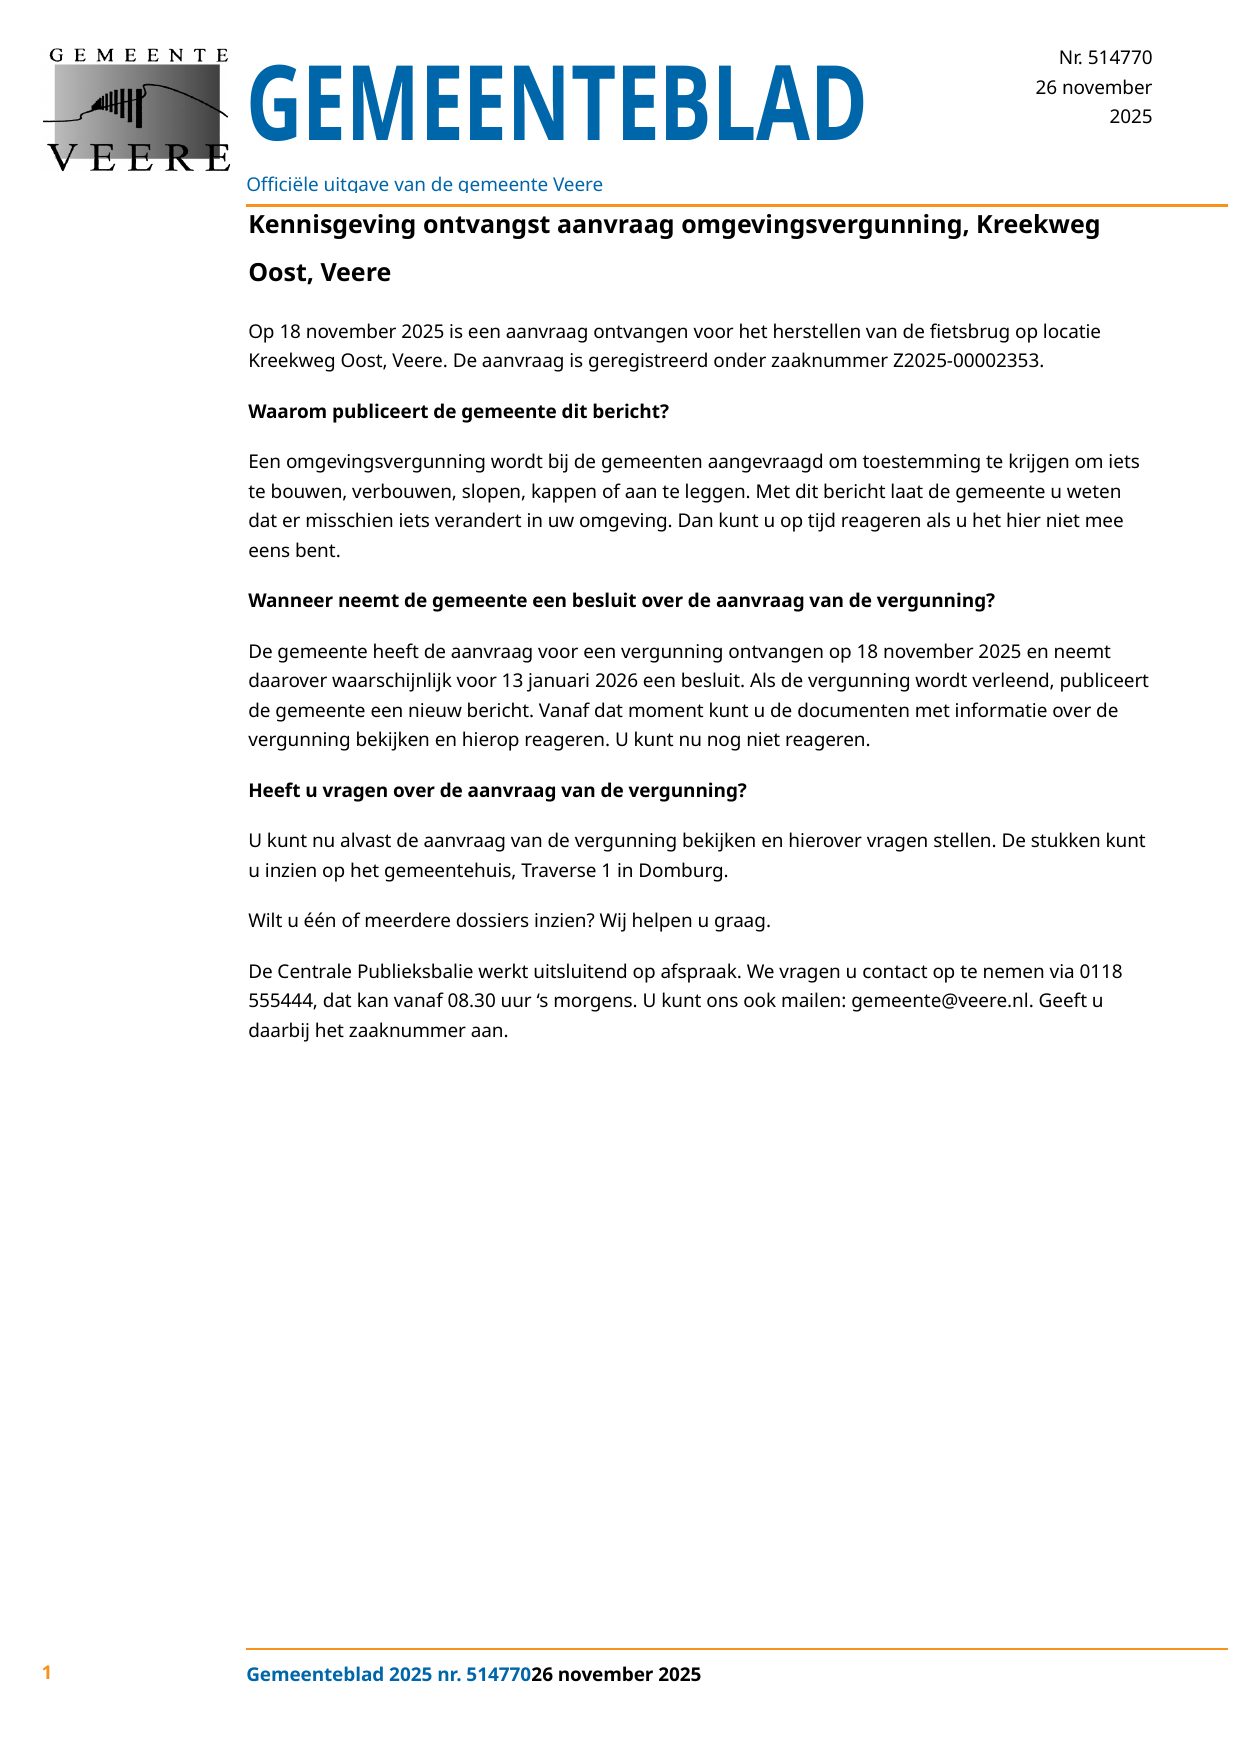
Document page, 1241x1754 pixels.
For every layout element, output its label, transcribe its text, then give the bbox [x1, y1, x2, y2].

picture [41, 47, 231, 172]
text U kunt nu alvast de aanvraag van de vergunning bekijken en hierover vragen stellen. De stukken kunt u inzien op het gemeentehuis, Traverse 1 in Domburg. [248, 827, 1152, 883]
text Wilt u één of meerdere dossiers inzien? Wij helpen u graag. [248, 907, 1152, 933]
text Een omgevingsvergunning wordt bij de gemeenten aangevraagd om toestemming te krijgen om iets te bouwen, verbouwen, slopen, kappen of aan te leggen. Met dit bericht laat de gemeente u weten dat er misschien iets verandert in uw omgeving. Dan kunt u op tijd reageren als u het hier niet mee eens bent. [248, 448, 1152, 563]
text Kennisgeving ontvangst aanvraag omgevingsvergunning, Kreekweg Oost, Veere [248, 207, 1152, 288]
text Heeft u vragen over de aanvraag van de vergunning? [248, 777, 1152, 803]
text Waarom publiceert de gemeente dit bericht? [248, 398, 1152, 424]
text De Centrale Publieksbalie werkt uitsluitend op afspraak. We vragen u contact op te nemen via 0118 555444, dat kan vanaf 08.30 uur ‘s morgens. U kunt ons ook mailen: gemeente@veere.nl. Geeft u daarbij het zaaknummer aan. [248, 958, 1152, 1043]
text De gemeente heeft de aanvraag voor een vergunning ontvangen op 18 november 2025 en neemt daarover waarschijnlijk voor 13 januari 2026 een besluit. Als de vergunning wordt verleend, publiceert de gemeente een nieuw bericht. Vanaf dat moment kunt u de documenten met informatie over de vergunning bekijken en hierop reageren. U kunt nu nog niet reageren. [248, 638, 1152, 752]
text Wanneer neemt de gemeente een besluit over de aanvraag van de vergunning? [248, 587, 1152, 613]
text Op 18 november 2025 is een aanvraag ontvangen voor het herstellen van de fietsbrug op locatie Kreekweg Oost, Veere. De aanvraag is geregistreerd onder zaaknummer Z2025-00002353. [248, 318, 1152, 373]
